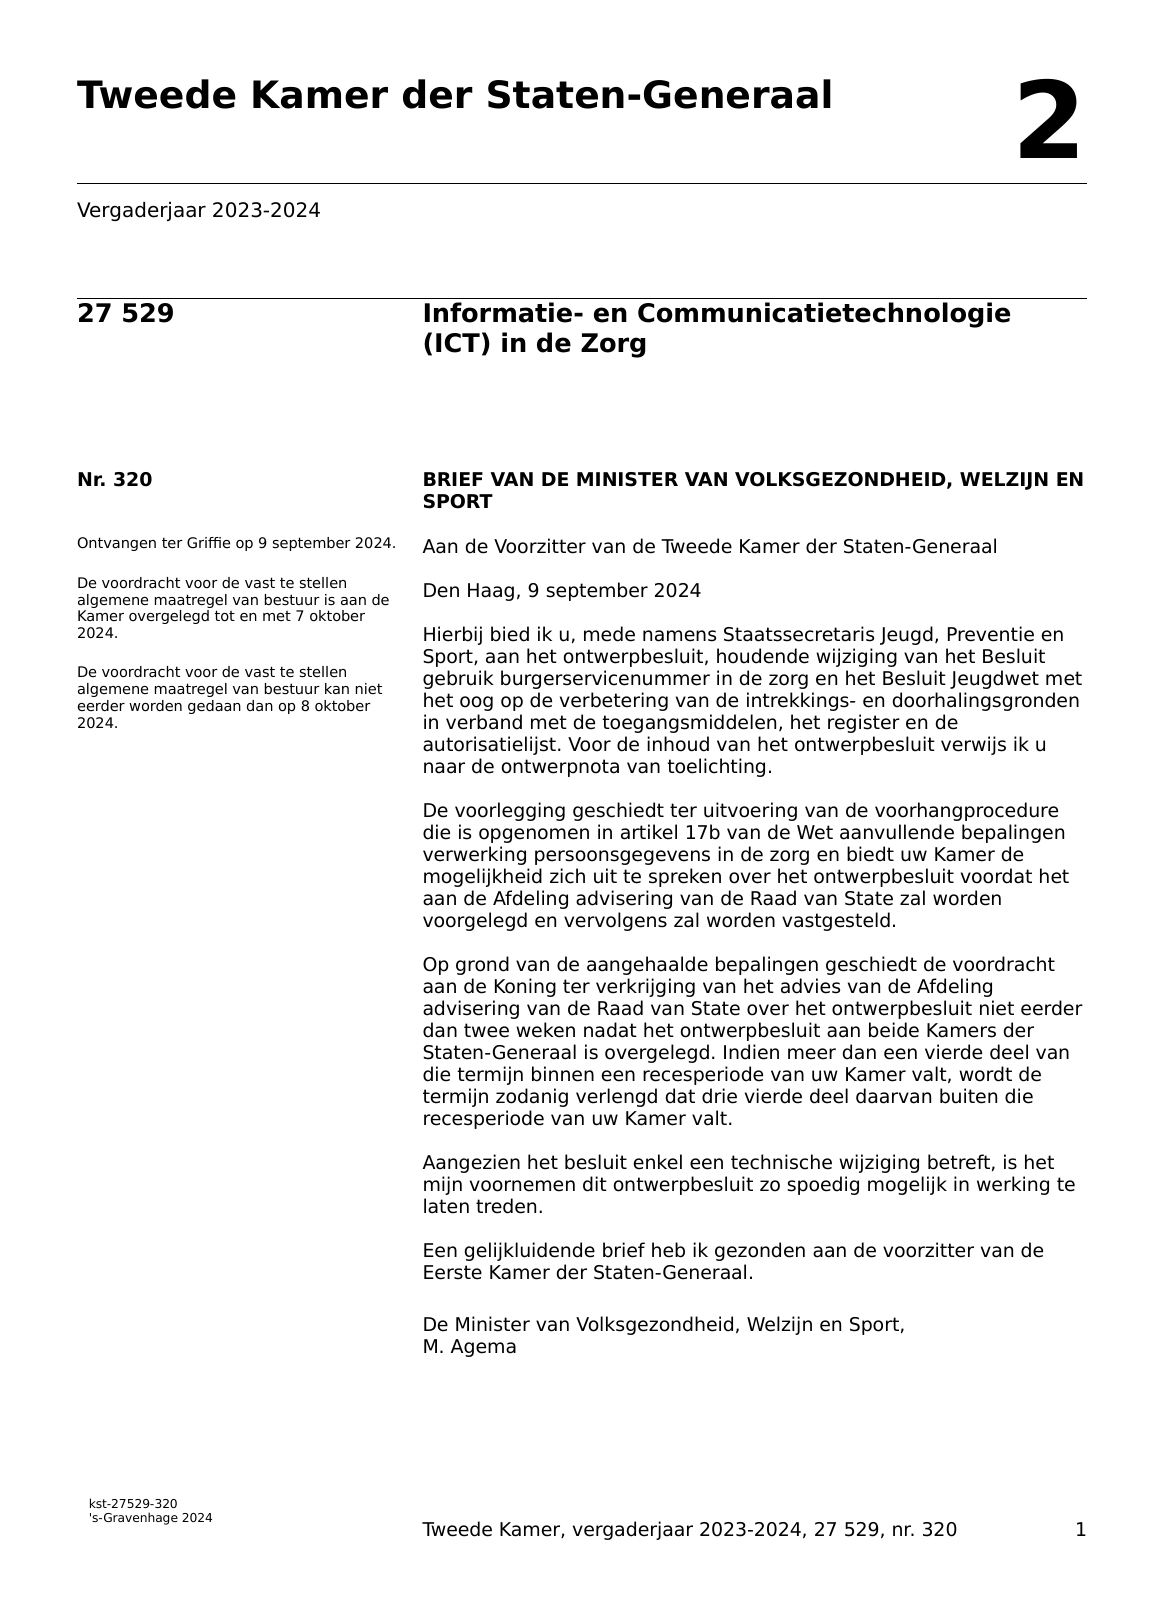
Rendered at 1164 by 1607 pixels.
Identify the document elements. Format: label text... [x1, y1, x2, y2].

text Aan de Voorzitter van de Tweede Kamer der Staten-Generaal [422, 536, 1087, 557]
table_cell Vergaderjaar 2023-2024 [77, 184, 1087, 298]
table_header 2 [886, 59, 1087, 183]
text Den Haag, 9 september 2024 [422, 580, 1087, 602]
text Op grond van de aangehaalde bepalingen geschiedt de voordracht aan de Koning ter verkrijging van het advies van de Afdeling advisering van de Raad van State over het ontwerpbesluit niet eerder dan twee weken nadat het ontwerpbesluit aan beide Kamers der Staten-Generaal is overgelegd. Indien meer dan een vierde deel van die termijn binnen een recesperiode van uw Kamer valt, wordt de termijn zodanig verlengd dat drie vierde deel daarvan buiten die recesperiode van uw Kamer valt. [422, 954, 1087, 1130]
text Een gelijkluidende brief heb ik gezonden aan de voorzitter van de Eerste Kamer der Staten-Generaal. [422, 1240, 1087, 1284]
text [77, 642, 399, 664]
text 's-Gravenhage 2024 [88, 1511, 323, 1525]
table_header Tweede Kamer der Staten-Generaal [77, 59, 886, 183]
text Aangezien het besluit enkel een technische wijziging betreft, is het mijn voornemen dit ontwerpbesluit zo spoedig mogelijk in werking te laten treden. [422, 1152, 1087, 1218]
text Hierbij bied ik u, mede namens Staatssecretaris Jeugd, Preventie en Sport, aan het ontwerpbesluit, houdende wijziging van het Besluit gebruik burgerservicenummer in de zorg en het Besluit Jeugdwet met het oog op de verbetering van de intrekkings- en doorhalingsgronden in verband met de toegangsmiddelen, het register en de autorisatielijst. Voor de inhoud van het ontwerpbesluit verwijs ik u naar de ontwerpnota van toelichting. [422, 624, 1087, 778]
text kst-27529-320 [88, 1497, 323, 1511]
text Ontvangen ter Griffie op 9 september 2024. [77, 536, 399, 552]
text De voordracht voor de vast te stellen algemene maatregel van bestuur is aan de Kamer overgelegd tot en met 7 oktober 2024. [77, 574, 399, 642]
text [77, 552, 399, 574]
text De voorlegging geschiedt ter uitvoering van de voorhangprocedure die is opgenomen in artikel 17b van de Wet aanvullende bepalingen verwerking persoonsgegevens in de zorg en biedt uw Kamer de mogelijkheid zich uit te spreken over het ontwerpbesluit voordat het aan de Afdeling advisering van de Raad van State zal worden voorgelegd en vervolgens zal worden vastgesteld. [422, 800, 1087, 932]
subtitle Nr. 320 BRIEF VAN DE MINISTER VAN VOLKSGEZONDHEID, WELZIJN EN SPORT [77, 469, 1087, 513]
text De voordracht voor de vast te stellen algemene maatregel van bestuur kan niet eerder worden gedaan dan op 8 oktober 2024. [77, 664, 399, 732]
subtitle 27 529 Informatie- en Communicatietechnologie (ICT) in de Zorg [77, 299, 1087, 358]
text De Minister van Volksgezondheid, Welzijn en Sport, M. Agema [422, 1314, 1087, 1358]
